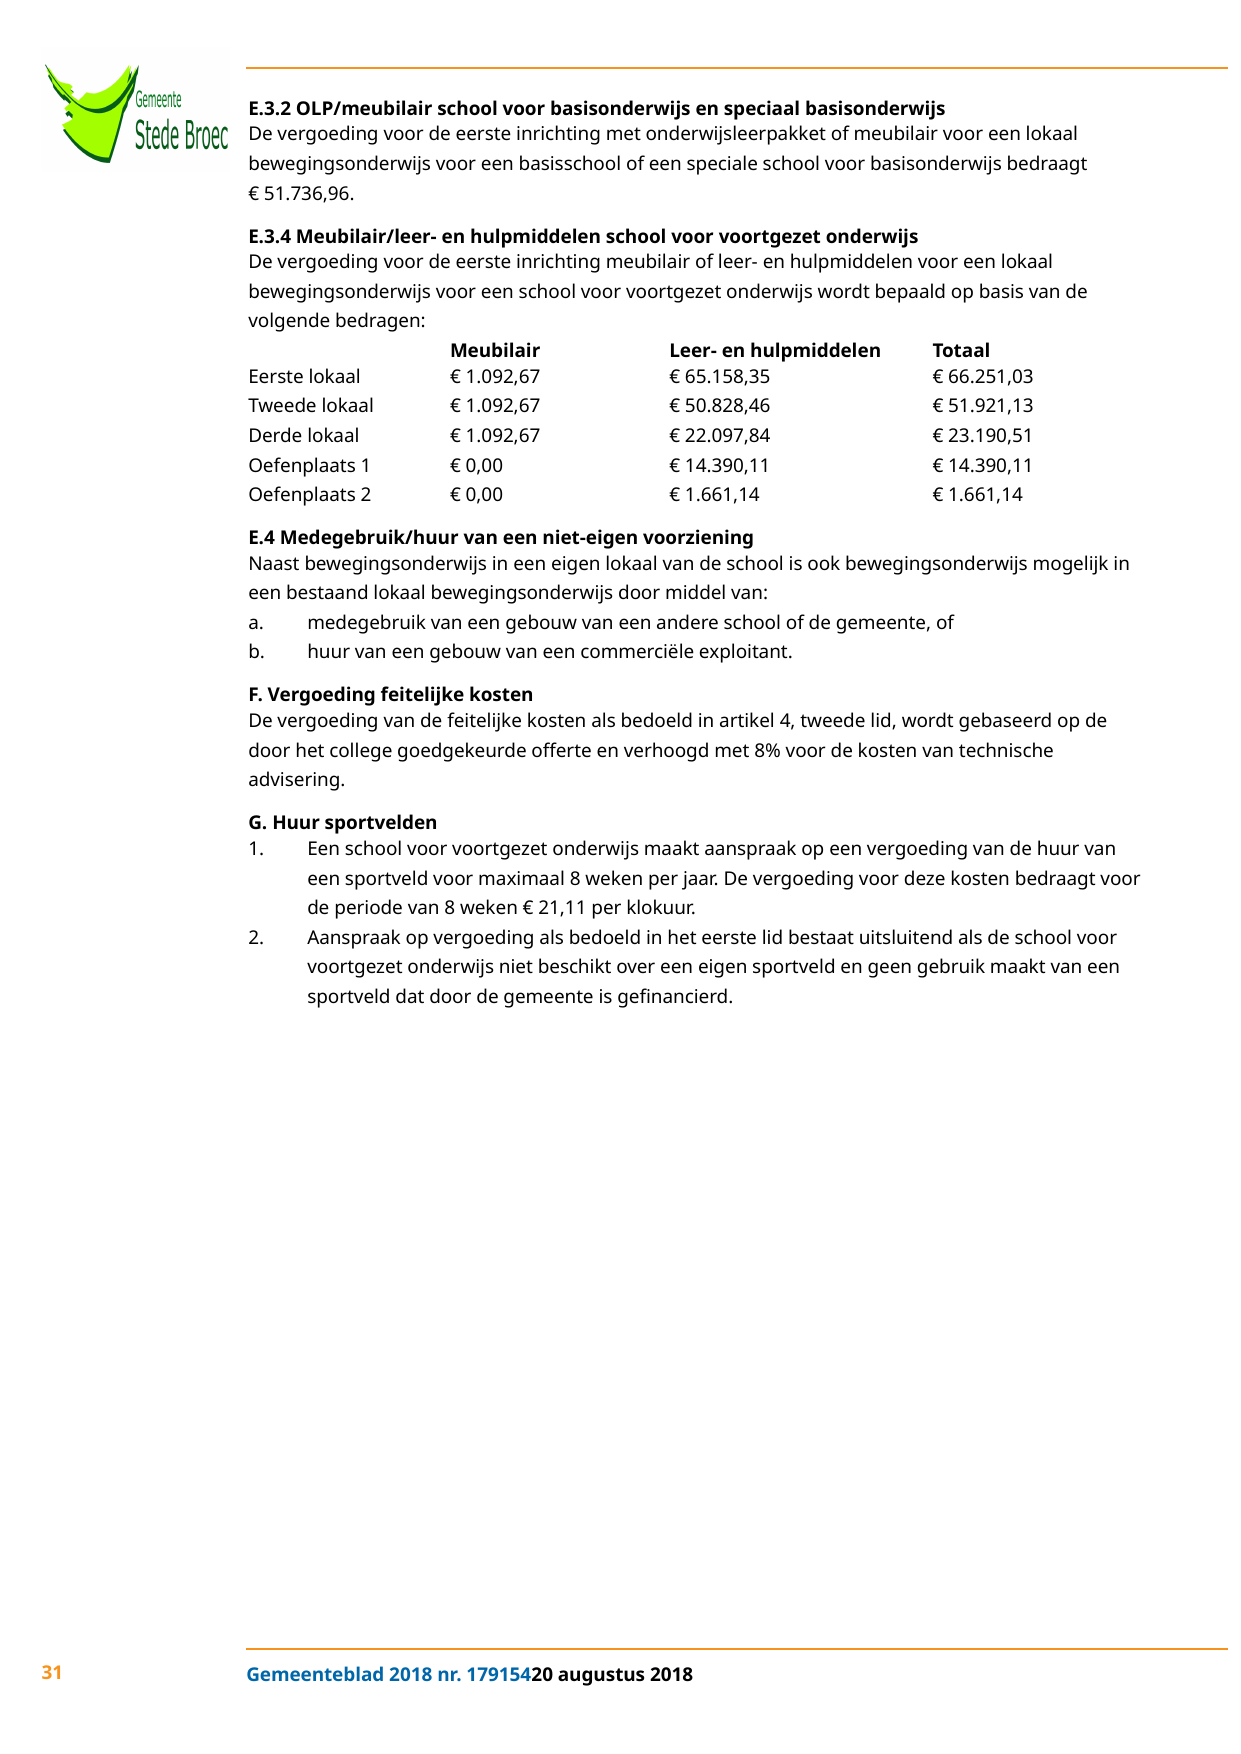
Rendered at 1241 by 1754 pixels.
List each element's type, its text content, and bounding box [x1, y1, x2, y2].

table_cell € 65.158,35 € 50.828,46 € 22.097,84 € 14.390,11 € 1.661,14 [669, 363, 932, 507]
picture [41, 47, 231, 172]
list huur van een gebouw van een commerciële exploitant. [248, 638, 1152, 664]
table_header Meubilair [450, 338, 669, 363]
table_header Totaal [932, 338, 1152, 363]
table_cell € 1.092,67 € 1.092,67 € 1.092,67 € 0,00 € 0,00 [450, 363, 669, 507]
table_cell Eerste lokaal Tweede lokaal Derde lokaal Oefenplaats 1 Oefenplaats 2 [248, 363, 450, 507]
text E.4 Medegebruik/huur van een niet-eigen voorziening [248, 524, 1152, 550]
table_cell € 66.251,03 € 51.921,13 € 23.190,51 € 14.390,11 € 1.661,14 [932, 363, 1152, 507]
text F. Vergoeding feitelijke kosten [248, 682, 1152, 707]
text E.3.4 Meubilair/leer- en hulpmiddelen school voor voortgezet onderwijs [248, 223, 1152, 248]
list medegebruik van een gebouw van een andere school of de gemeente, of [248, 609, 1152, 634]
table_header Leer- en hulpmiddelen [669, 338, 932, 363]
list Aanspraak op vergoeding als bedoeld in het eerste lid bestaat uitsluitend als de school voor voortgezet onderwijs niet beschikt over een eigen sportveld en geen gebruik maakt van een sportveld dat door de gemeente is gefinancierd. [248, 924, 1152, 1009]
text De vergoeding van de feitelijke kosten als bedoeld in artikel 4, tweede lid, wordt gebaseerd op de door het college goedgekeurde offerte en verhoogd met 8% voor de kosten van technische advisering. [248, 707, 1152, 792]
text De vergoeding voor de eerste inrichting meubilair of leer- en hulpmiddelen voor een lokaal bewegingsonderwijs voor een school voor voortgezet onderwijs wordt bepaald op basis van de volgende bedragen: [248, 248, 1152, 333]
text G. Huur sportvelden [248, 809, 1152, 835]
text De vergoeding voor de eerste inrichting met onderwijsleerpakket of meubilair voor een lokaal bewegingsonderwijs voor een basisschool of een speciale school voor basisonderwijs bedraagt € 51.736,96. [248, 121, 1152, 205]
text Naast bewegingsonderwijs in een eigen lokaal van de school is ook bewegingsonderwijs mogelijk in een bestaand lokaal bewegingsonderwijs door middel van: [248, 550, 1152, 605]
table_header [248, 338, 450, 363]
list Een school voor voortgezet onderwijs maakt aanspraak op een vergoeding van de huur van een sportveld voor maximaal 8 weken per jaar. De vergoeding voor deze kosten bedraagt voor de periode van 8 weken € 21,11 per klokuur. [248, 835, 1152, 920]
text E.3.2 OLP/meubilair school voor basisonderwijs en speciaal basisonderwijs [248, 95, 1152, 121]
